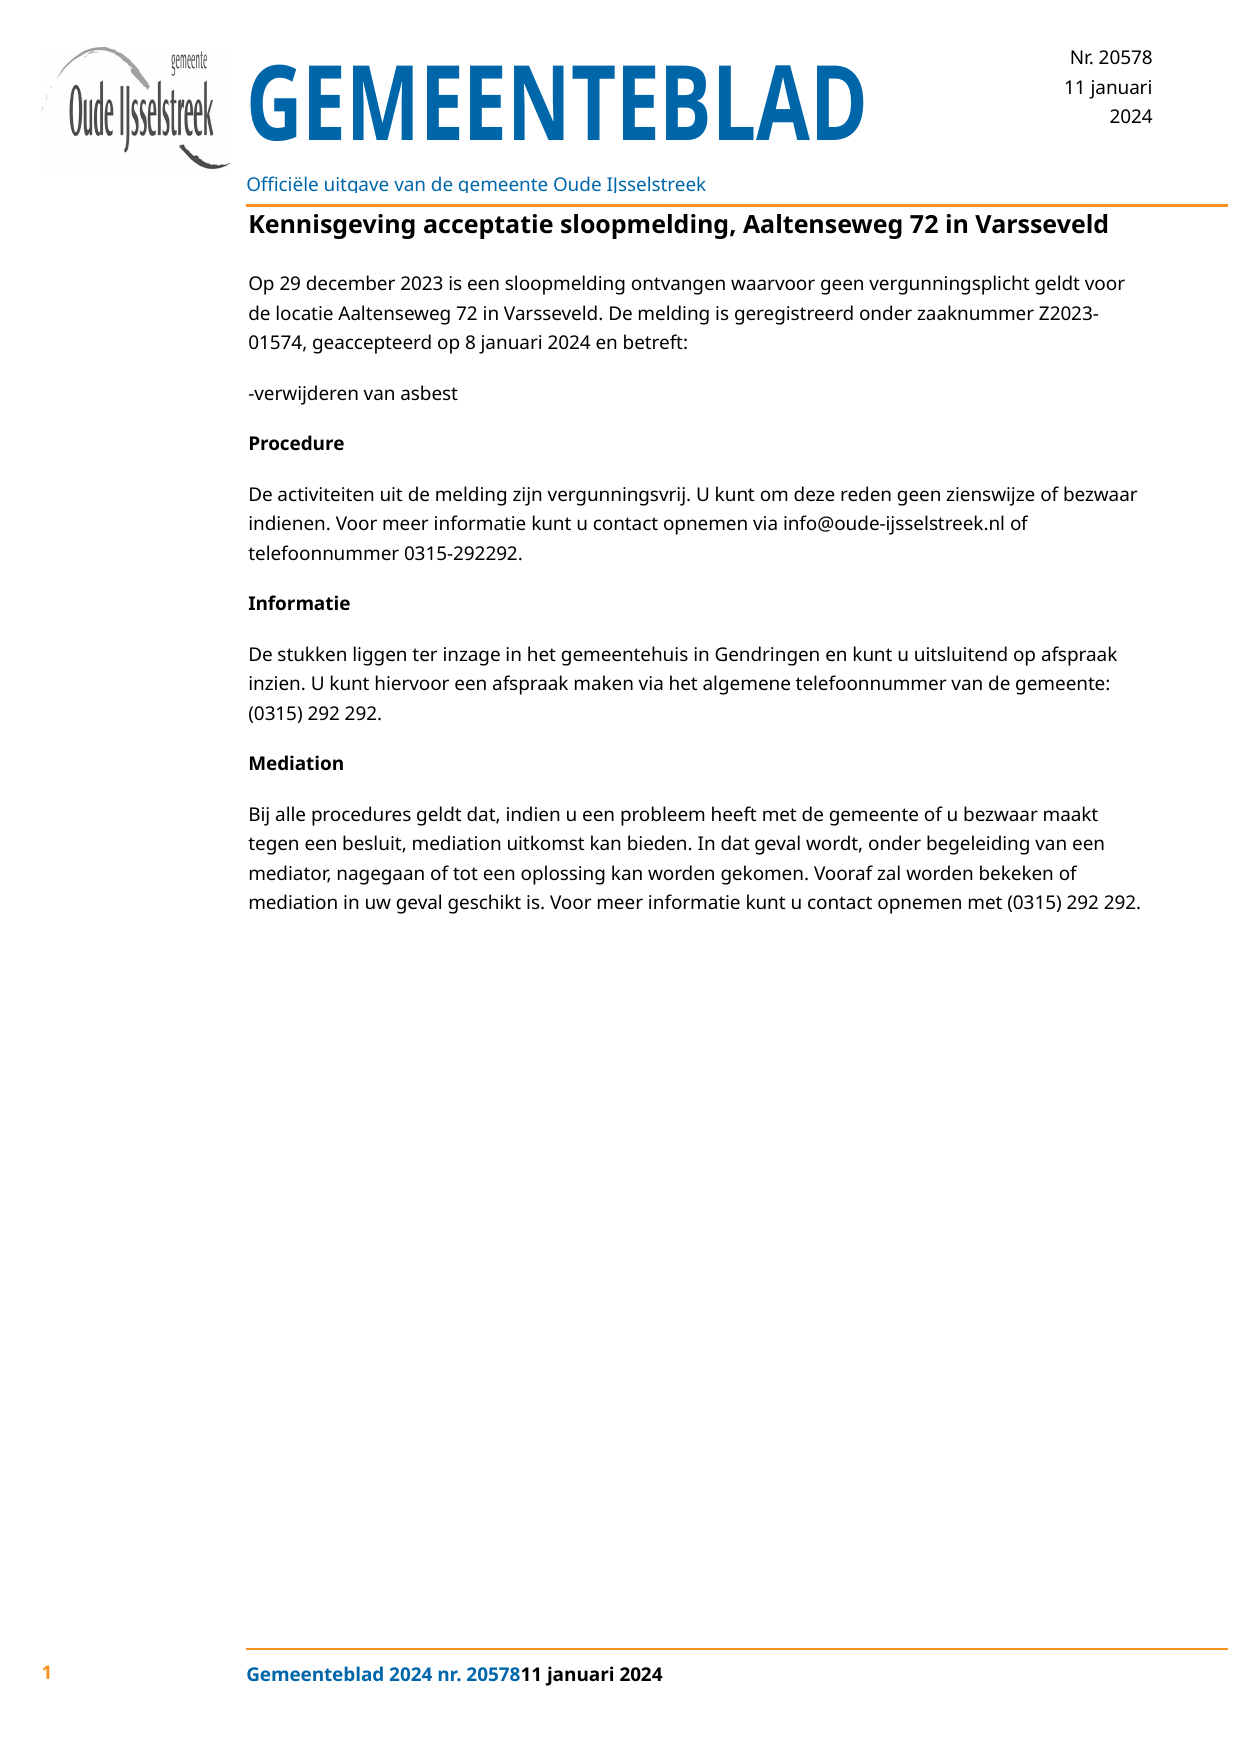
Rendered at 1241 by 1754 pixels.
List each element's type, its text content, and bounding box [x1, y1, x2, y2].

text Op 29 december 2023 is een sloopmelding ontvangen waarvoor geen vergunningsplicht geldt voor de locatie Aaltenseweg 72 in Varsseveld. De melding is geregistreerd onder zaaknummer Z2023-01574, geaccepteerd op 8 januari 2024 en betreft: [248, 270, 1152, 355]
text Kennisgeving acceptatie sloopmelding, Aaltenseweg 72 in Varsseveld [248, 207, 1152, 241]
text Procedure [248, 430, 1152, 456]
picture [41, 47, 231, 172]
text De stukken liggen ter inzage in het gemeentehuis in Gendringen en kunt u uitsluitend op afspraak inzien. U kunt hiervoor een afspraak maken via het algemene telefoonnummer van de gemeente: (0315) 292 292. [248, 641, 1152, 726]
text Mediation [248, 750, 1152, 776]
text De activiteiten uit de melding zijn vergunningsvrij. U kunt om deze reden geen zienswijze of bezwaar indienen. Voor meer informatie kunt u contact opnemen via info@oude-ijsselstreek.nl of telefoonnummer 0315-292292. [248, 481, 1152, 566]
text Bij alle procedures geldt dat, indien u een probleem heeft met de gemeente of u bezwaar maakt tegen een besluit, mediation uitkomst kan bieden. In dat geval wordt, onder begeleiding van een mediator, nagegaan of tot een oplossing kan worden gekomen. Vooraf zal worden bekeken of mediation in uw geval geschikt is. Voor meer informatie kunt u contact opnemen met (0315) 292 292. [248, 801, 1152, 915]
text Informatie [248, 590, 1152, 616]
text -verwijderen van asbest [248, 380, 1152, 406]
